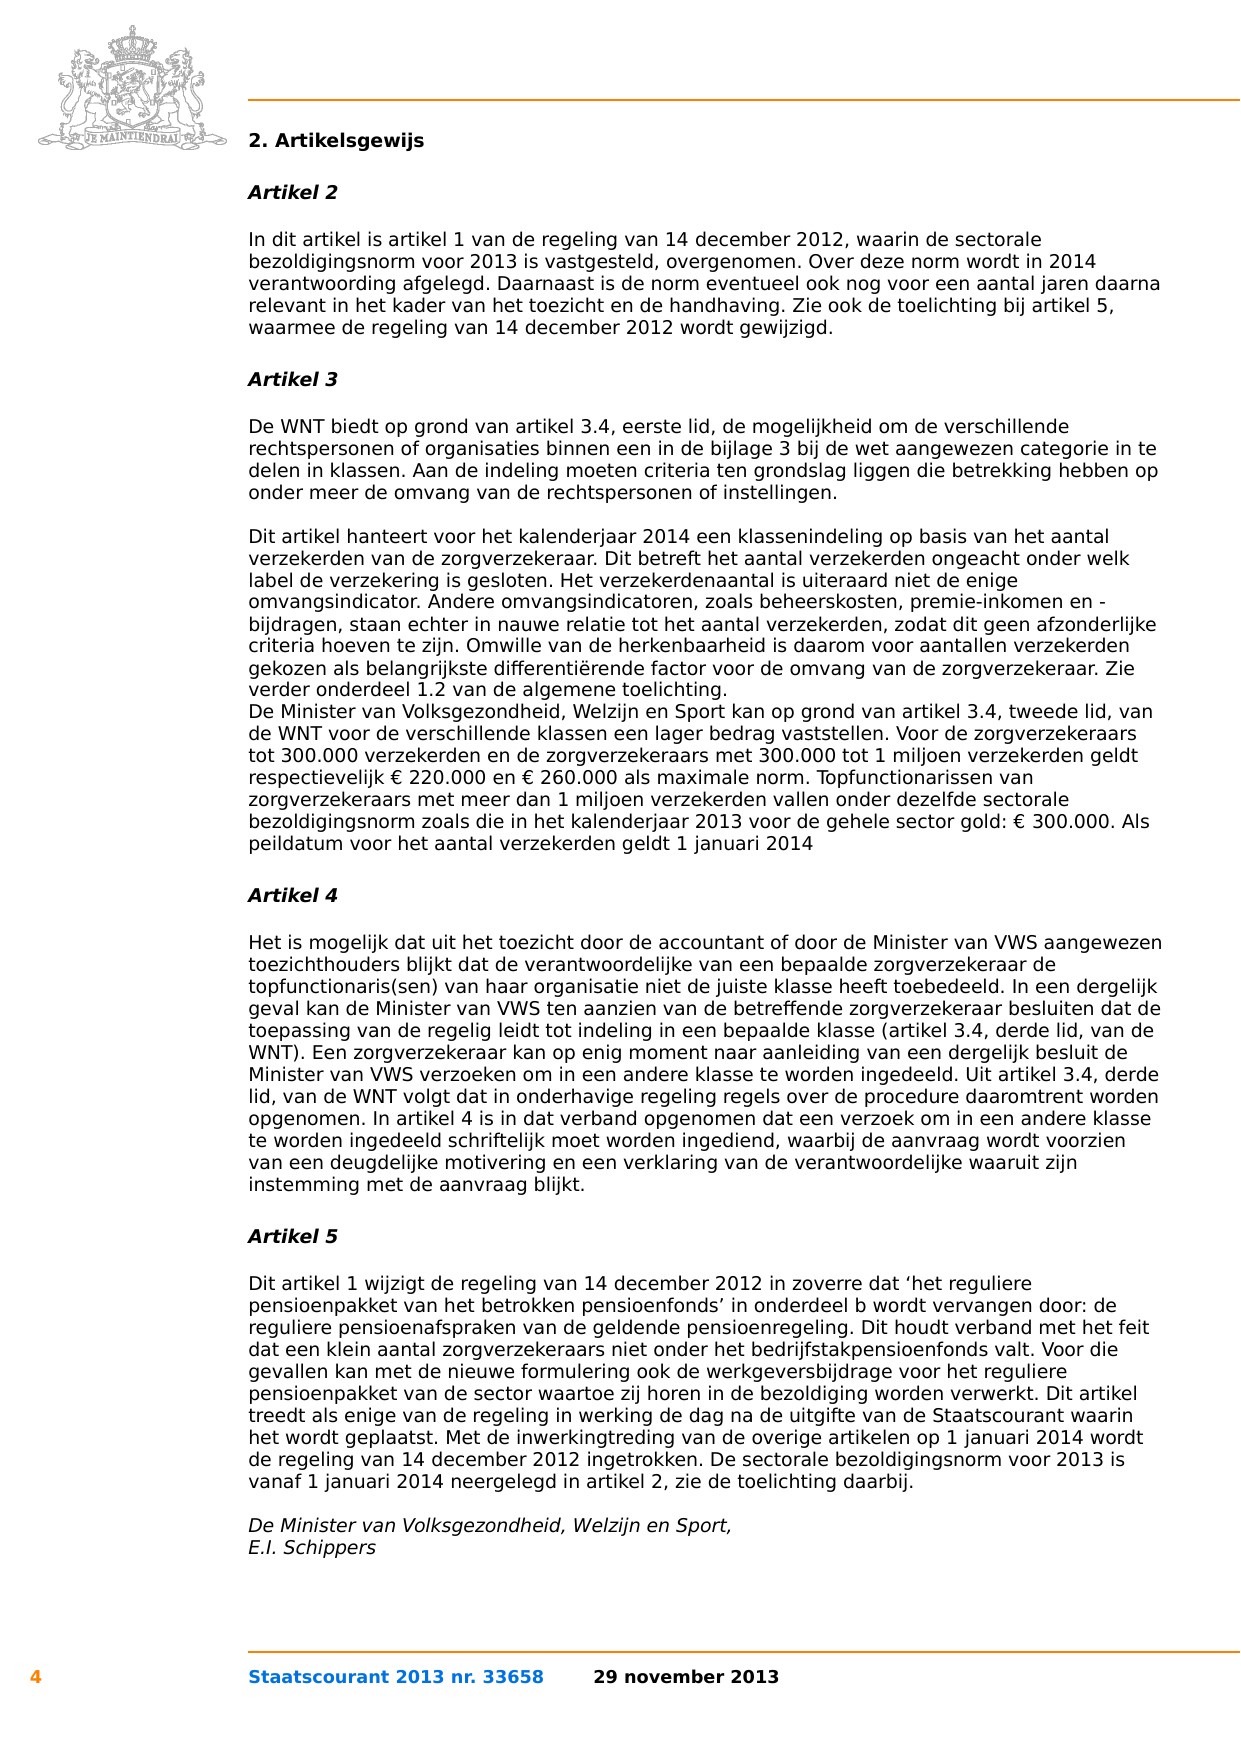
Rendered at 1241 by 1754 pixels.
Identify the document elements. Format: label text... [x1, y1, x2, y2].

text Dit artikel hanteert voor het kalenderjaar 2014 een klassenindeling op basis van het aantal verzekerden van de zorgverzekeraar. Dit betreft het aantal verzekerden ongeacht onder welk label de verzekering is gesloten. Het verzekerdenaantal is uiteraard niet de enige omvangsindicator. Andere omvangsindicatoren, zoals beheerskosten, premie-inkomen en -bijdragen, staan echter in nauwe relatie tot het aantal verzekerden, zodat dit geen afzonderlijke criteria hoeven te zijn. Omwille van de herkenbaarheid is daarom voor aantallen verzekerden gekozen als belangrijkste differentiërende factor voor de omvang van de zorgverzekeraar. Zie verder onderdeel 1.2 van de algemene toelichting. [248, 526, 1163, 701]
text De WNT biedt op grond van artikel 3.4, eerste lid, de mogelijkheid om de verschillende rechtspersonen of organisaties binnen een in de bijlage 3 bij de wet aangewezen categorie in te delen in klassen. Aan de indeling moeten criteria ten grondslag liggen die betrekking hebben op onder meer de omvang van de rechtspersonen of instellingen. [248, 416, 1163, 504]
text Het is mogelijk dat uit het toezicht door de accountant of door de Minister van VWS aangewezen toezichthouders blijkt dat de verantwoordelijke van een bepaalde zorgverzekeraar de topfunctionaris(sen) van haar organisatie niet de juiste klasse heeft toebedeeld. In een dergelijk geval kan de Minister van VWS ten aanzien van de betreffende zorgverzekeraar besluiten dat de toepassing van de regelig leidt tot indeling in een bepaalde klasse (artikel 3.4, derde lid, van de WNT). Een zorgverzekeraar kan op enig moment naar aanleiding van een dergelijk besluit de Minister van VWS verzoeken om in een andere klasse te worden ingedeeld. Uit artikel 3.4, derde lid, van de WNT volgt dat in onderhavige regeling regels over de procedure daaromtrent worden opgenomen. In artikel 4 is in dat verband opgenomen dat een verzoek om in een andere klasse te worden ingedeeld schriftelijk moet worden ingediend, waarbij de aanvraag wordt voorzien van een deugdelijke motivering en een verklaring van de verantwoordelijke waaruit zijn instemming met de aanvraag blijkt. [248, 932, 1163, 1196]
subtitle Artikel 5 [248, 1226, 1163, 1248]
subtitle 2. Artikelsgewijs [248, 130, 1163, 152]
text De Minister van Volksgezondheid, Welzijn en Sport kan op grond van artikel 3.4, tweede lid, van de WNT voor de verschillende klassen een lager bedrag vaststellen. Voor de zorgverzekeraars tot 300.000 verzekerden en de zorgverzekeraars met 300.000 tot 1 miljoen verzekerden geldt respectievelijk € 220.000 en € 260.000 als maximale norm. Topfunctionarissen van zorgverzekeraars met meer dan 1 miljoen verzekerden vallen onder dezelfde sectorale bezoldigingsnorm zoals die in het kalenderjaar 2013 voor de gehele sector gold: € 300.000. Als peildatum voor het aantal verzekerden geldt 1 januari 2014 [248, 701, 1163, 855]
picture [38, 25, 227, 150]
subtitle Artikel 2 [248, 182, 1163, 204]
subtitle Artikel 3 [248, 369, 1163, 391]
text De Minister van Volksgezondheid, Welzijn en Sport, E.I. Schippers [248, 1514, 1163, 1558]
subtitle Artikel 4 [248, 885, 1163, 907]
text In dit artikel is artikel 1 van de regeling van 14 december 2012, waarin de sectorale bezoldigingsnorm voor 2013 is vastgesteld, overgenomen. Over deze norm wordt in 2014 verantwoording afgelegd. Daarnaast is de norm eventueel ook nog voor een aantal jaren daarna relevant in het kader van het toezicht en de handhaving. Zie ook de toelichting bij artikel 5, waarmee de regeling van 14 december 2012 wordt gewijzigd. [248, 229, 1163, 339]
text Dit artikel 1 wijzigt de regeling van 14 december 2012 in zoverre dat ‘het reguliere pensioenpakket van het betrokken pensioenfonds’ in onderdeel b wordt vervangen door: de reguliere pensioenafspraken van de geldende pensioenregeling. Dit houdt verband met het feit dat een klein aantal zorgverzekeraars niet onder het bedrijfstakpensioenfonds valt. Voor die gevallen kan met de nieuwe formulering ook de werkgeversbijdrage voor het reguliere pensioenpakket van de sector waartoe zij horen in de bezoldiging worden verwerkt. Dit artikel treedt als enige van de regeling in werking de dag na de uitgifte van de Staatscourant waarin het wordt geplaatst. Met de inwerkingtreding van de overige artikelen op 1 januari 2014 wordt de regeling van 14 december 2012 ingetrokken. De sectorale bezoldigingsnorm voor 2013 is vanaf 1 januari 2014 neergelegd in artikel 2, zie de toelichting daarbij. [248, 1273, 1163, 1493]
